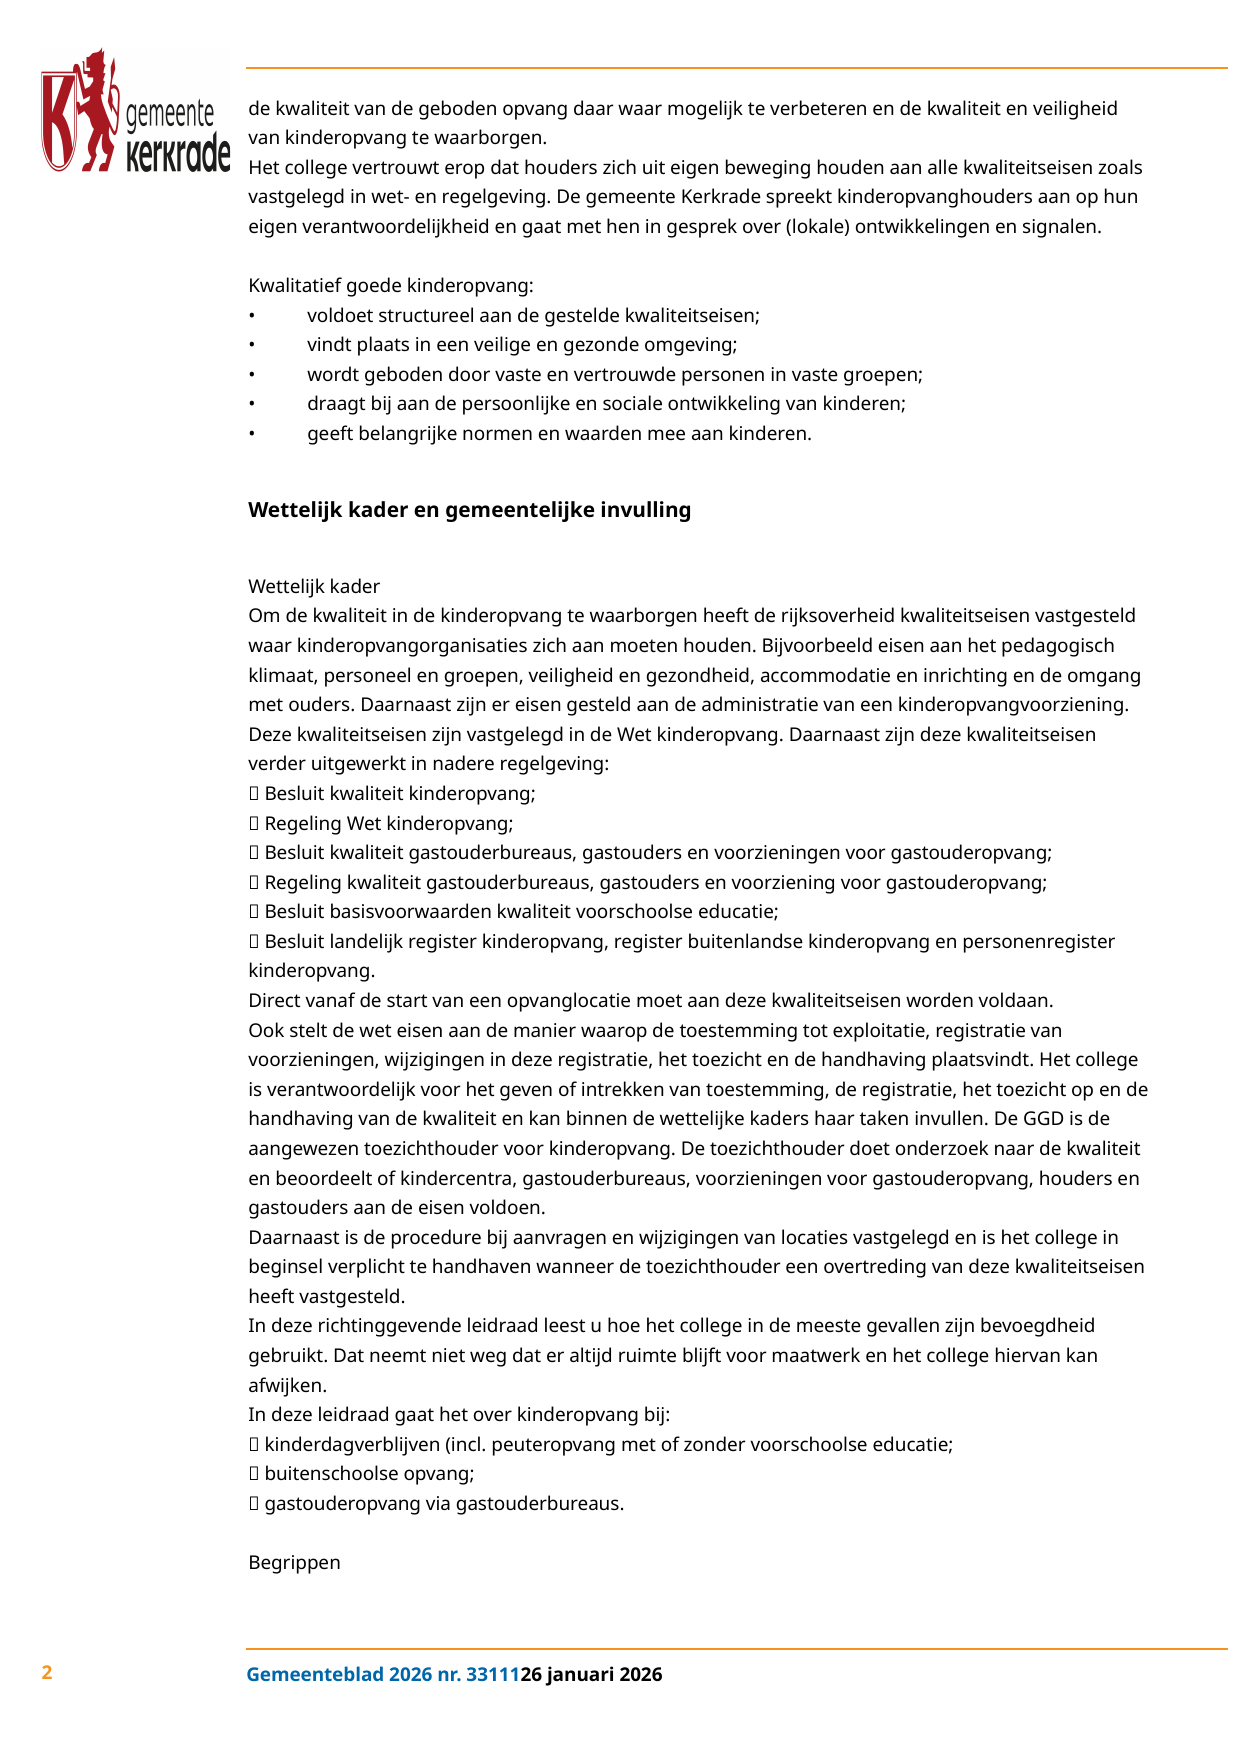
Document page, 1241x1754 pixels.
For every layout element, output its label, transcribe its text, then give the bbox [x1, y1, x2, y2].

text In deze leidraad gaat het over kinderopvang bij: [248, 1401, 1152, 1427]
text Om de kwaliteit in de kinderopvang te waarborgen heeft de rijksoverheid kwaliteitseisen vastgesteld waar kinderopvangorganisaties zich aan moeten houden. Bijvoorbeeld eisen aan het pedagogisch klimaat, personeel en groepen, veiligheid en gezondheid, accommodatie en inrichting en de omgang met ouders. Daarnaast zijn er eisen gesteld aan de administratie van een kinderopvangvoorziening. [248, 603, 1152, 717]
text Wettelijk kader en gemeentelijke invulling [248, 495, 1152, 524]
text  Besluit kwaliteit gastouderbureaus, gastouders en voorzieningen voor gastouderopvang; [248, 839, 1152, 865]
text  Regeling kwaliteit gastouderbureaus, gastouders en voorziening voor gastouderopvang; [248, 869, 1152, 895]
text  buitenschoolse opvang; [248, 1461, 1152, 1486]
list voldoet structureel aan de gestelde kwaliteitseisen; [248, 302, 1152, 328]
text Begrippen [248, 1549, 1152, 1575]
text  gastouderopvang via gastouderbureaus. [248, 1490, 1152, 1516]
text Het college vertrouwt erop dat houders zich uit eigen beweging houden aan alle kwaliteitseisen zoals vastgelegd in wet- en regelgeving. De gemeente Kerkrade spreekt kinderopvanghouders aan op hun eigen verantwoordelijkheid en gaat met hen in gesprek over (lokale) ontwikkelingen en signalen. [248, 154, 1152, 239]
text  kinderdagverblijven (incl. peuteropvang met of zonder voorschoolse educatie; [248, 1431, 1152, 1457]
text  Besluit kwaliteit kinderopvang; [248, 780, 1152, 806]
text In deze richtinggevende leidraad leest u hoe het college in de meeste gevallen zijn bevoegdheid gebruikt. Dat neemt niet weg dat er altijd ruimte blijft voor maatwerk en het college hiervan kan afwijken. [248, 1313, 1152, 1398]
text Kwalitatief goede kinderopvang: [248, 272, 1152, 298]
list wordt geboden door vaste en vertrouwde personen in vaste groepen; [248, 361, 1152, 387]
picture [41, 47, 231, 172]
list vindt plaats in een veilige en gezonde omgeving; [248, 331, 1152, 357]
text Direct vanaf de start van een opvanglocatie moet aan deze kwaliteitseisen worden voldaan. [248, 987, 1152, 1013]
text de kwaliteit van de geboden opvang daar waar mogelijk te verbeteren en de kwaliteit en veiligheid van kinderopvang te waarborgen. [248, 95, 1152, 150]
list geeft belangrijke normen en waarden mee aan kinderen. [248, 420, 1152, 446]
text  Besluit landelijk register kinderopvang, register buitenlandse kinderopvang en personenregister kinderopvang. [248, 928, 1152, 983]
text Daarnaast is de procedure bij aanvragen en wijzigingen van locaties vastgelegd en is het college in beginsel verplicht te handhaven wanneer de toezichthouder een overtreding van deze kwaliteitseisen heeft vastgesteld. [248, 1224, 1152, 1309]
text  Regeling Wet kinderopvang; [248, 810, 1152, 836]
text Deze kwaliteitseisen zijn vastgelegd in de Wet kinderopvang. Daarnaast zijn deze kwaliteitseisen verder uitgewerkt in nadere regelgeving: [248, 721, 1152, 776]
text Wettelijk kader [248, 573, 1152, 599]
text Ook stelt de wet eisen aan de manier waarop de toestemming tot exploitatie, registratie van voorzieningen, wijzigingen in deze registratie, het toezicht en de handhaving plaatsvindt. Het college is verantwoordelijk voor het geven of intrekken van toestemming, de registratie, het toezicht op en de handhaving van de kwaliteit en kan binnen de wettelijke kaders haar taken invullen. De GGD is de aangewezen toezichthouder voor kinderopvang. De toezichthouder doet onderzoek naar de kwaliteit en beoordeelt of kindercentra, gastouderbureaus, voorzieningen voor gastouderopvang, houders en gastouders aan de eisen voldoen. [248, 1017, 1152, 1220]
text  Besluit basisvoorwaarden kwaliteit voorschoolse educatie; [248, 898, 1152, 924]
list draagt bij aan de persoonlijke en sociale ontwikkeling van kinderen; [248, 391, 1152, 416]
